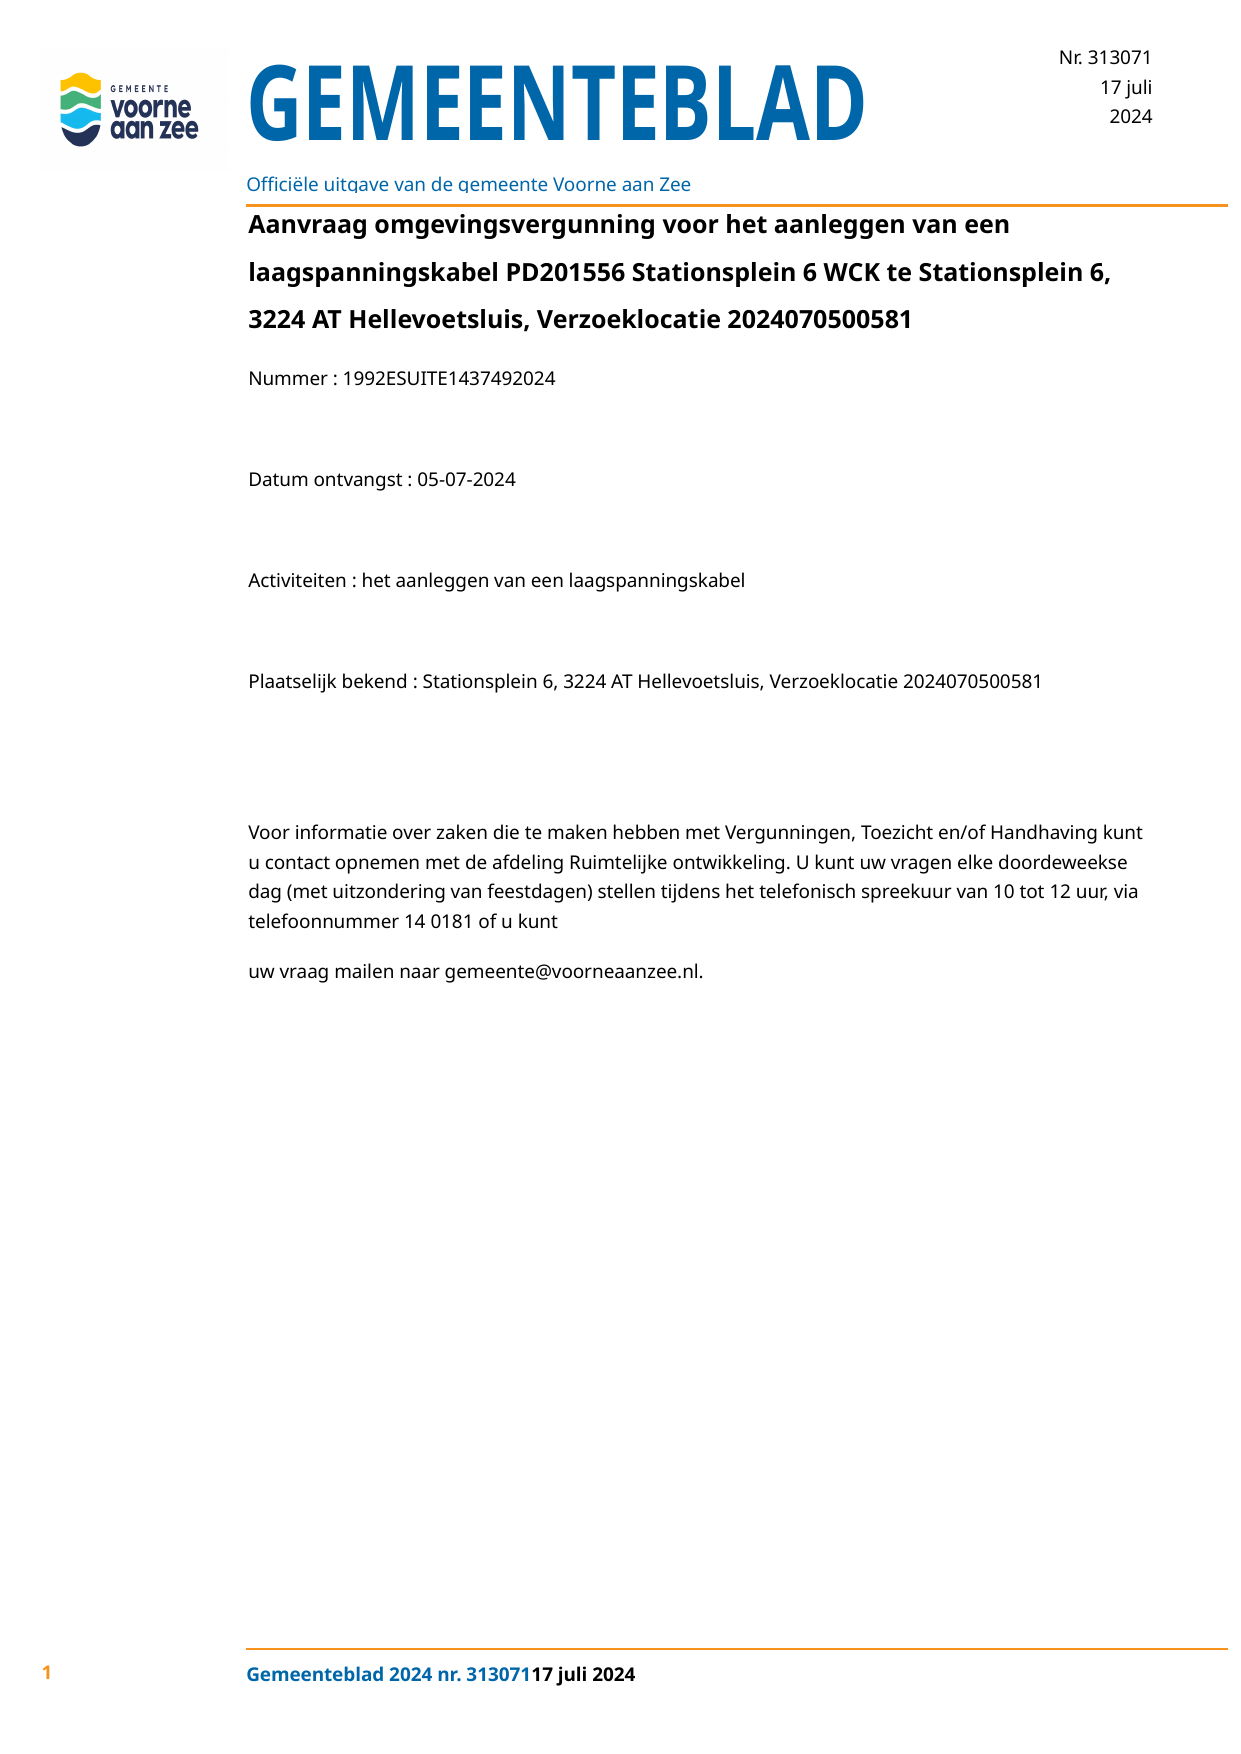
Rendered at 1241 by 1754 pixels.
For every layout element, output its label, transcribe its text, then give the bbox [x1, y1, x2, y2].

text Activiteiten : het aanleggen van een laagspanningskabel [248, 567, 1152, 593]
text Voor informatie over zaken die te maken hebben met Vergunningen, Toezicht en/of Handhaving kunt u contact opnemen met de afdeling Ruimtelijke ontwikkeling. U kunt uw vragen elke doordeweekse dag (met uitzondering van feestdagen) stellen tijdens het telefonisch spreekuur van 10 tot 12 uur, via telefoonnummer 14 0181 of u kunt [248, 819, 1152, 934]
text Nummer : 1992ESUITE1437492024 [248, 366, 1152, 391]
text Aanvraag omgevingsvergunning voor het aanleggen van een laagspanningskabel PD201556 Stationsplein 6 WCK te Stationsplein 6, 3224 AT Hellevoetsluis, Verzoeklocatie 2024070500581 [248, 207, 1152, 336]
text Datum ontvangst : 05-07-2024 [248, 466, 1152, 492]
text uw vraag mailen naar gemeente@voorneaanzee.nl. [248, 958, 1152, 984]
picture [41, 47, 231, 172]
text Plaatselijk bekend : Stationsplein 6, 3224 AT Hellevoetsluis, Verzoeklocatie 2024070500581 [248, 668, 1152, 694]
